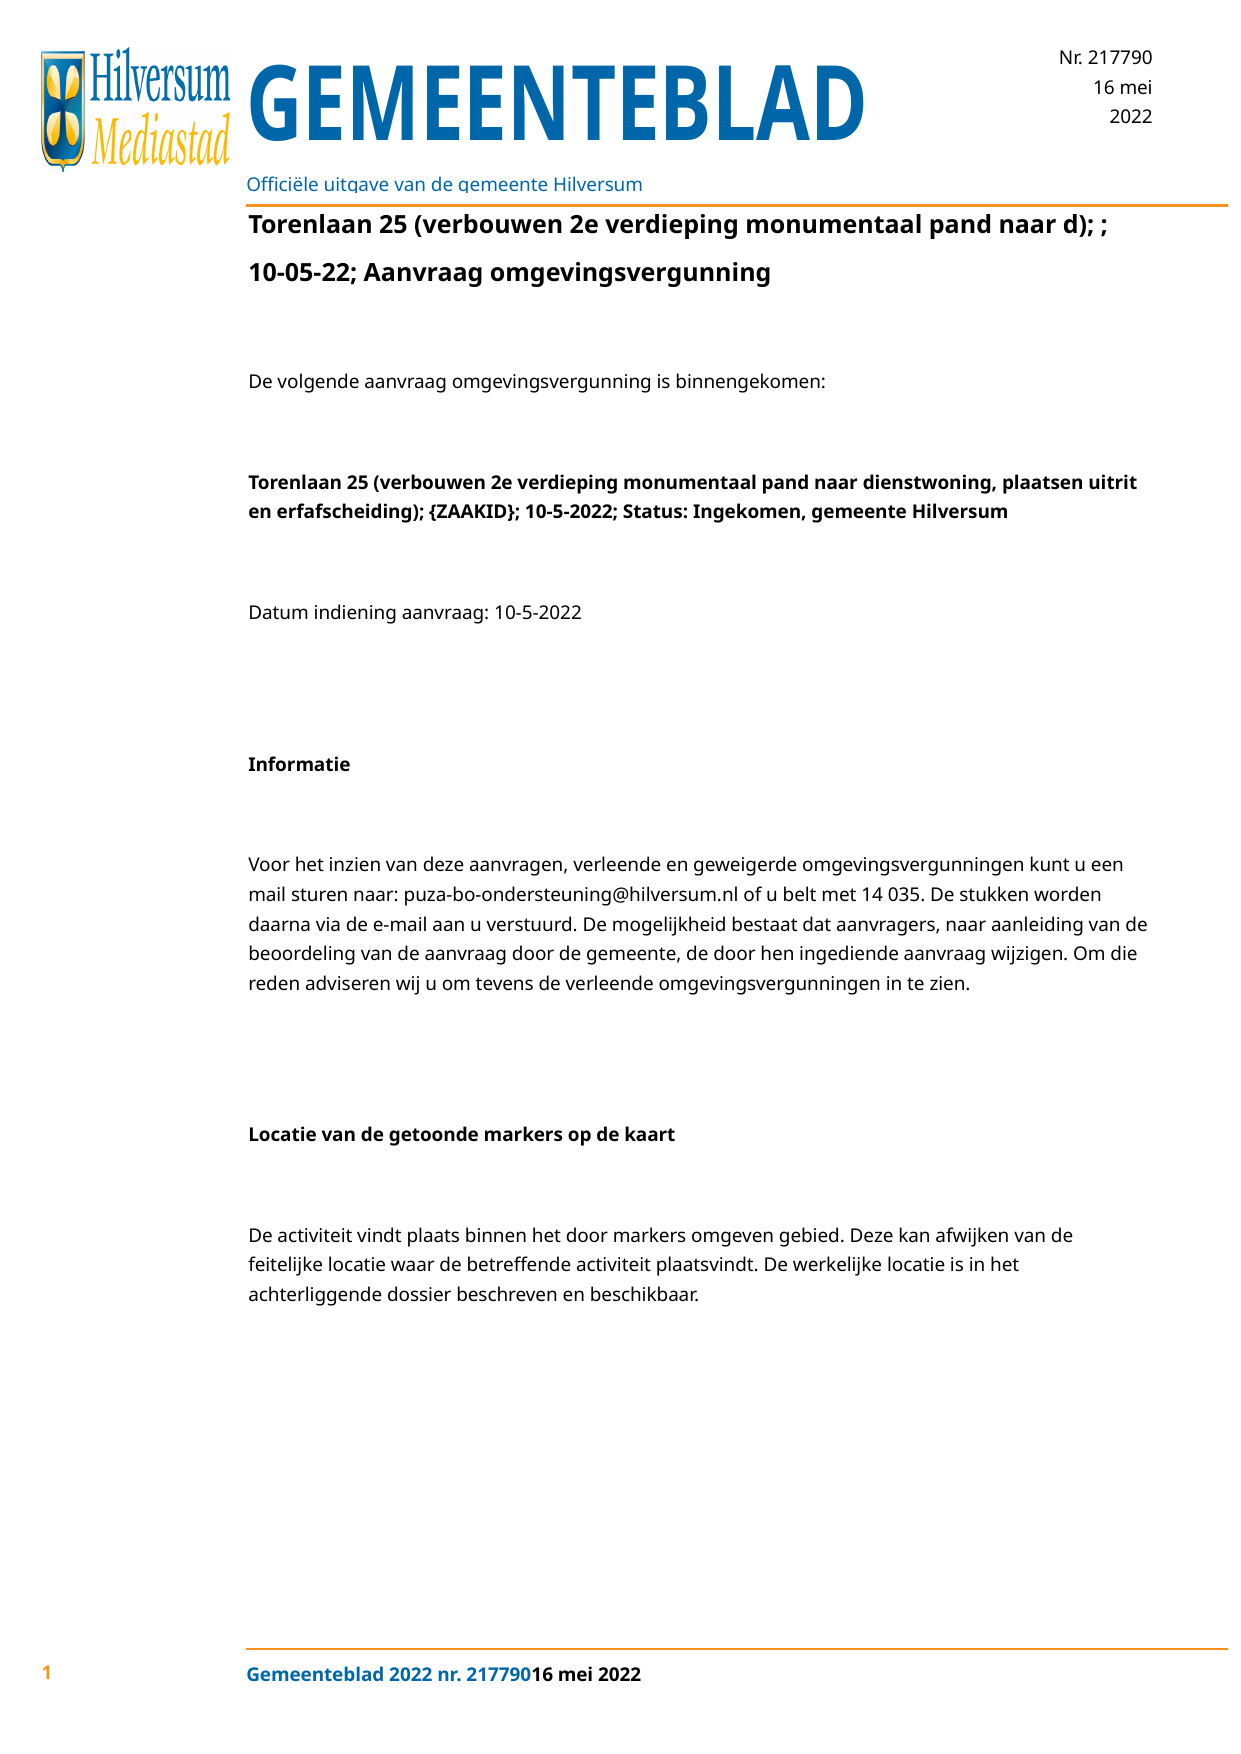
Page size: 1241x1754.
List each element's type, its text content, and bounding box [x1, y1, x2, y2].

text Voor het inzien van deze aanvragen, verleende en geweigerde omgevingsvergunningen kunt u een mail sturen naar: puza-bo-ondersteuning@hilversum.nl of u belt met 14 035. De stukken worden daarna via de e-mail aan u verstuurd. De mogelijkheid bestaat dat aanvragers, naar aanleiding van de beoordeling van de aanvraag door de gemeente, de door hen ingediende aanvraag wijzigen. Om die reden adviseren wij u om tevens de verleende omgevingsvergunningen in te zien. [248, 852, 1152, 996]
text De activiteit vindt plaats binnen het door markers omgeven gebied. Deze kan afwijken van de feitelijke locatie waar de betreffende activiteit plaatsvindt. De werkelijke locatie is in het achterliggende dossier beschreven en beschikbaar. [248, 1222, 1152, 1307]
text De volgende aanvraag omgevingsvergunning is binnengekomen: [248, 368, 1152, 394]
text Datum indiening aanvraag: 10-5-2022 [248, 599, 1152, 625]
text Informatie [248, 751, 1152, 777]
picture [41, 47, 231, 172]
text Locatie van de getoonde markers op de kaart [248, 1121, 1152, 1147]
text Torenlaan 25 (verbouwen 2e verdieping monumentaal pand naar d); ; 10-05-22; Aanvraag omgevingsvergunning [248, 207, 1152, 288]
text Torenlaan 25 (verbouwen 2e verdieping monumentaal pand naar dienstwoning, plaatsen uitrit en erfafscheiding); {ZAAKID}; 10-5-2022; Status: Ingekomen, gemeente Hilversum [248, 469, 1152, 524]
